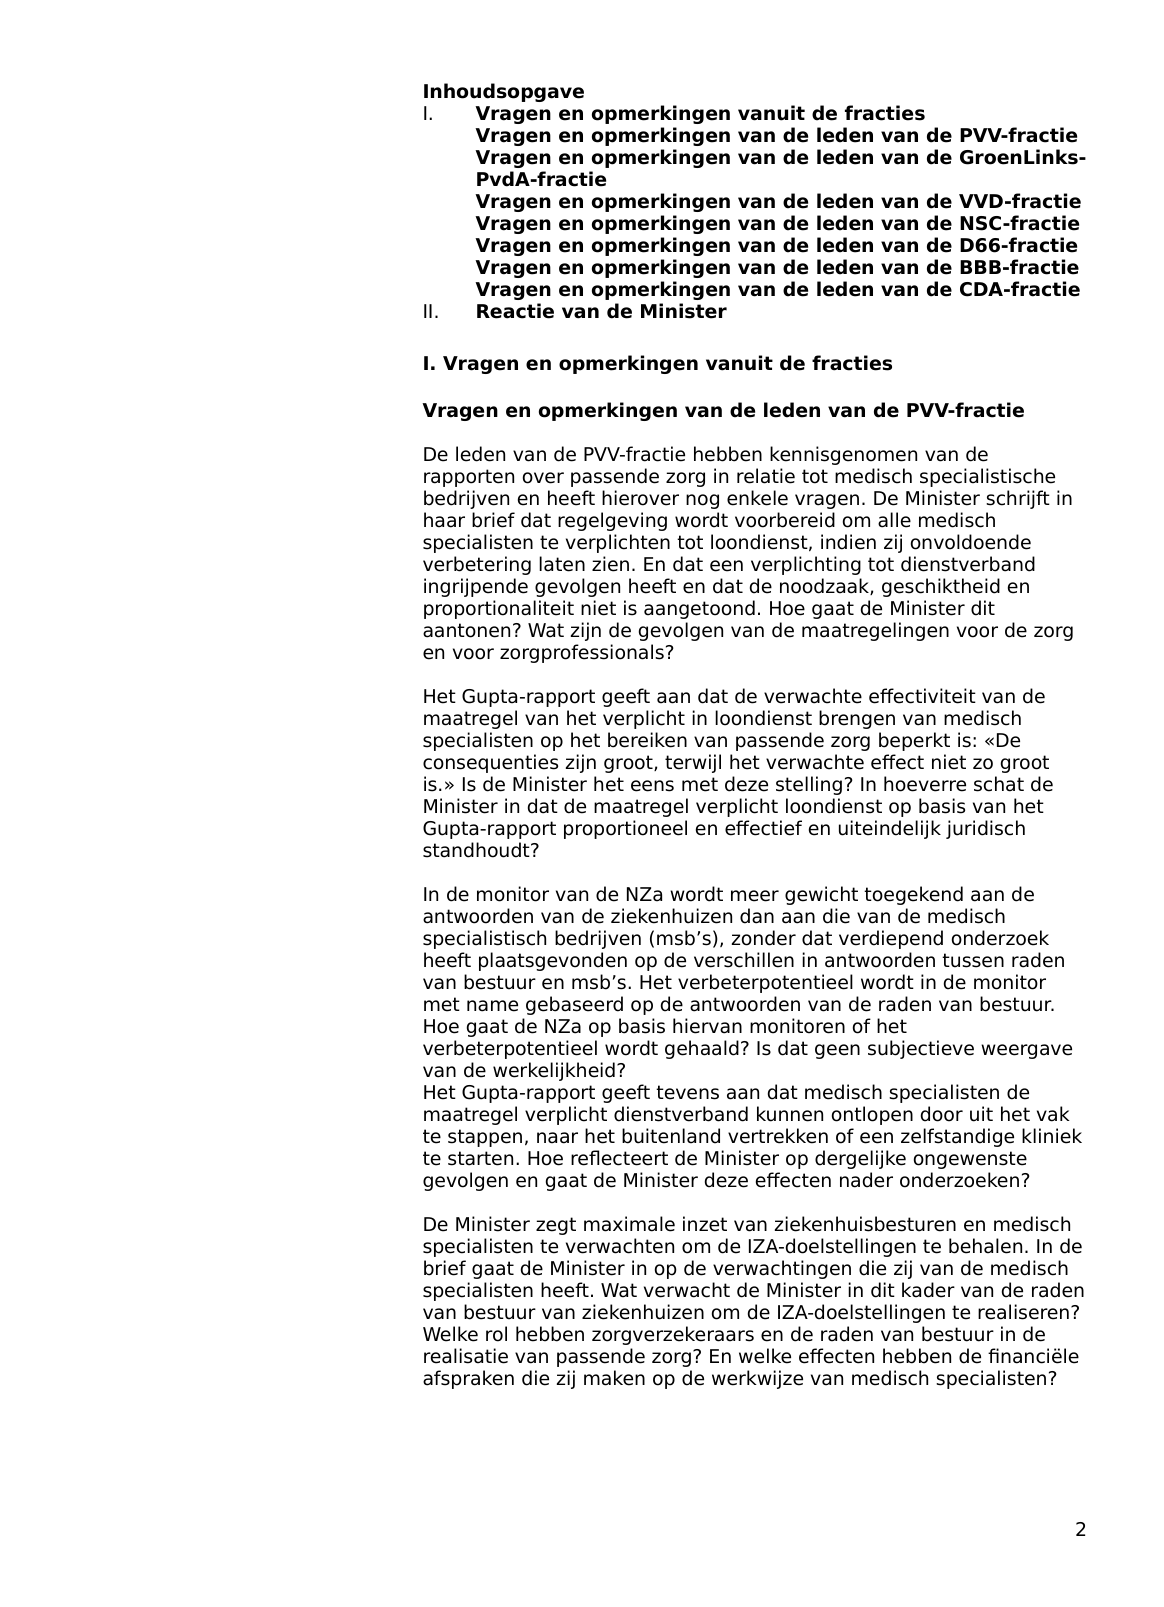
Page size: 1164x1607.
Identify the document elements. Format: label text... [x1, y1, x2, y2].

text Het Gupta-rapport geeft aan dat de verwachte effectiviteit van de maatregel van het verplicht in loondienst brengen van medisch specialisten op het bereiken van passende zorg beperkt is: «De consequenties zijn groot, terwijl het verwachte effect niet zo groot is.» Is de Minister het eens met deze stelling? In hoeverre schat de Minister in dat de maatregel verplicht loondienst op basis van het Gupta-rapport proportioneel en effectief en uiteindelijk juridisch standhoudt? [422, 686, 1087, 862]
text Vragen en opmerkingen van de leden van de GroenLinks-PvdA-fractie [475, 147, 1087, 191]
subtitle Vragen en opmerkingen van de leden van de PVV-fractie [422, 400, 1087, 422]
subtitle Inhoudsopgave [422, 81, 1087, 103]
text Vragen en opmerkingen van de leden van de VVD-fractie [475, 191, 1087, 213]
subtitle I. Vragen en opmerkingen vanuit de fracties [422, 353, 1087, 375]
text I. Vragen en opmerkingen vanuit de fracties [422, 103, 1087, 125]
text Het Gupta-rapport geeft tevens aan dat medisch specialisten de maatregel verplicht dienstverband kunnen ontlopen door uit het vak te stappen, naar het buitenland vertrekken of een zelfstandige kliniek te starten. Hoe reflecteert de Minister op dergelijke ongewenste gevolgen en gaat de Minister deze effecten nader onderzoeken? [422, 1082, 1087, 1192]
text In de monitor van de NZa wordt meer gewicht toegekend aan de antwoorden van de ziekenhuizen dan aan die van de medisch specialistisch bedrijven (msb’s), zonder dat verdiepend onderzoek heeft plaatsgevonden op de verschillen in antwoorden tussen raden van bestuur en msb’s. Het verbeterpotentieel wordt in de monitor met name gebaseerd op de antwoorden van de raden van bestuur. Hoe gaat de NZa op basis hiervan monitoren of het verbeterpotentieel wordt gehaald? Is dat geen subjectieve weergave van de werkelijkheid? [422, 884, 1087, 1082]
text II. Reactie van de Minister [422, 301, 1087, 323]
text Vragen en opmerkingen van de leden van de D66-fractie [475, 235, 1087, 257]
text Vragen en opmerkingen van de leden van de BBB-fractie [475, 257, 1087, 279]
text De Minister zegt maximale inzet van ziekenhuisbesturen en medisch specialisten te verwachten om de IZA-doelstellingen te behalen. In de brief gaat de Minister in op de verwachtingen die zij van de medisch specialisten heeft. Wat verwacht de Minister in dit kader van de raden van bestuur van ziekenhuizen om de IZA-doelstellingen te realiseren? Welke rol hebben zorgverzekeraars en de raden van bestuur in de realisatie van passende zorg? En welke effecten hebben de financiële afspraken die zij maken op de werkwijze van medisch specialisten? [422, 1214, 1087, 1390]
text Vragen en opmerkingen van de leden van de PVV-fractie [475, 125, 1087, 147]
text Vragen en opmerkingen van de leden van de CDA-fractie [475, 279, 1087, 301]
text De leden van de PVV-fractie hebben kennisgenomen van de rapporten over passende zorg in relatie tot medisch specialistische bedrijven en heeft hierover nog enkele vragen. De Minister schrijft in haar brief dat regelgeving wordt voorbereid om alle medisch specialisten te verplichten tot loondienst, indien zij onvoldoende verbetering laten zien. En dat een verplichting tot dienstverband ingrijpende gevolgen heeft en dat de noodzaak, geschiktheid en proportionaliteit niet is aangetoond. Hoe gaat de Minister dit aantonen? Wat zijn de gevolgen van de maatregelingen voor de zorg en voor zorgprofessionals? [422, 444, 1087, 664]
text Vragen en opmerkingen van de leden van de NSC-fractie [475, 213, 1087, 235]
